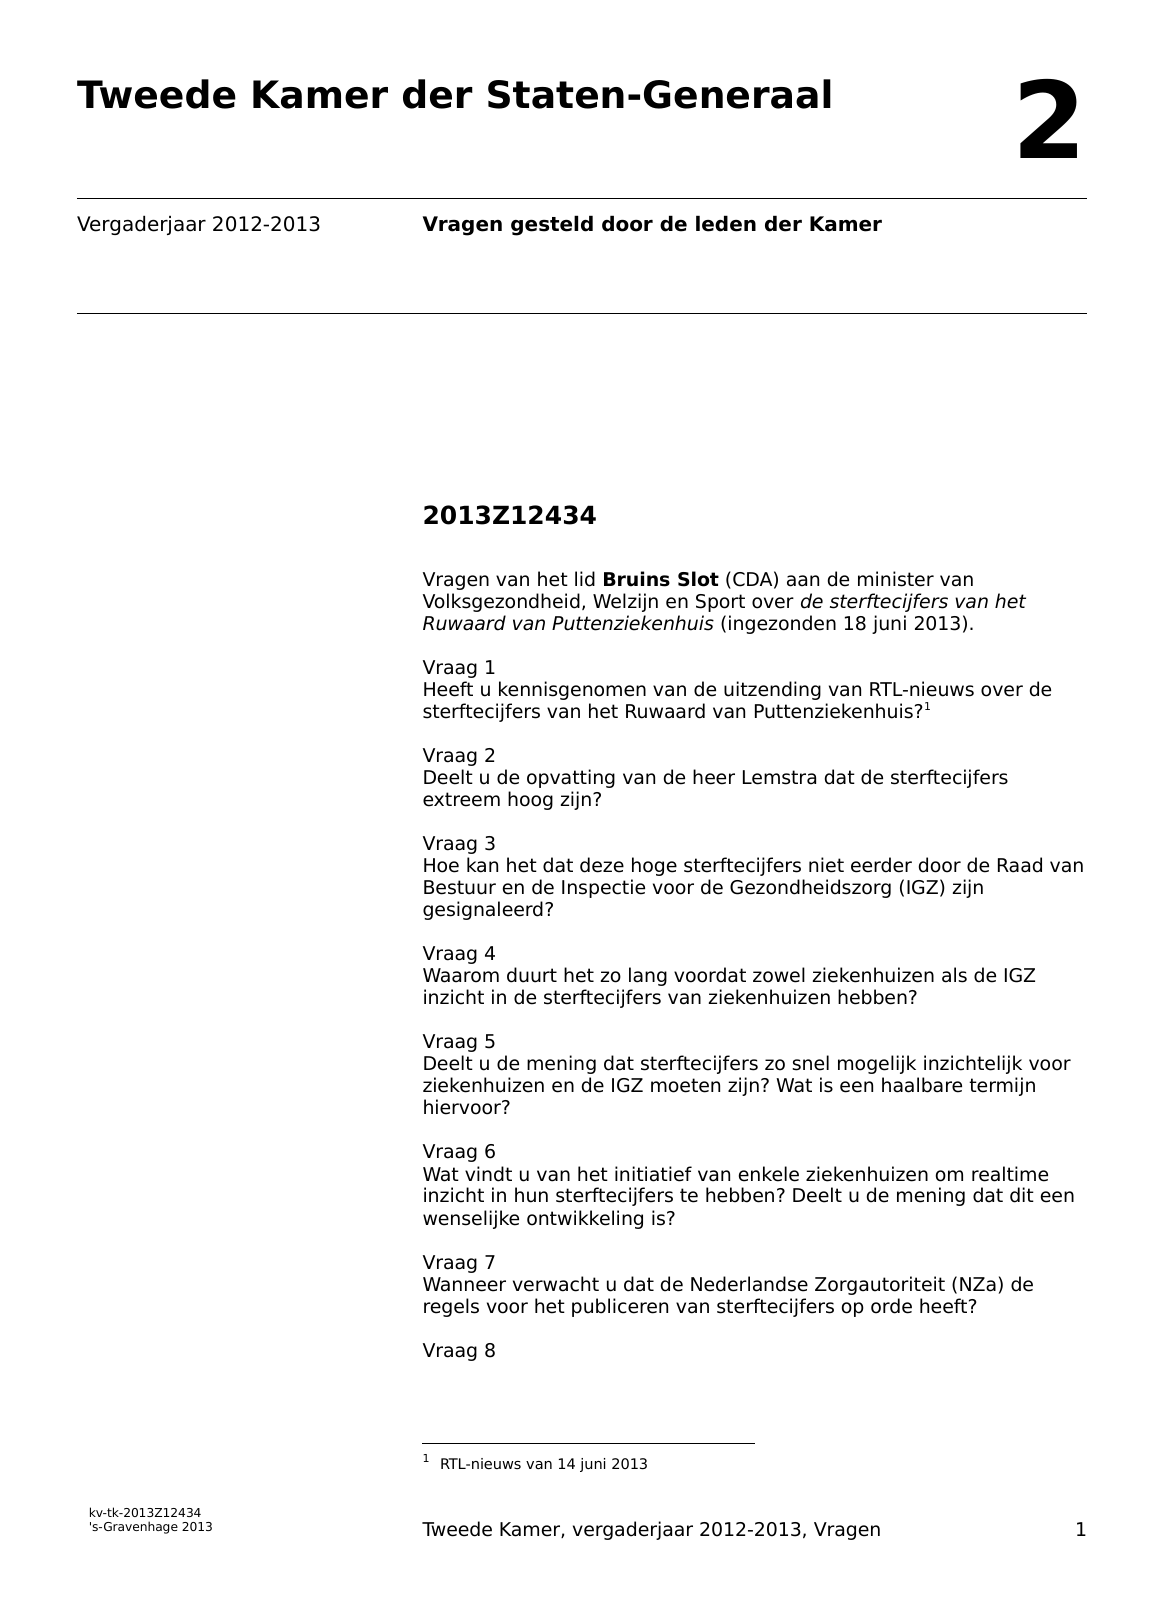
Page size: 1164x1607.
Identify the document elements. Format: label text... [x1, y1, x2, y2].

text Vraag 4 [422, 943, 1087, 965]
text 2013Z12434 [422, 501, 1087, 531]
text RTL-nieuws van 14 juni 2013 [422, 1452, 1087, 1474]
text kv-tk-2013Z12434 [88, 1506, 323, 1520]
text Vraag 5 [422, 1031, 1087, 1053]
text Vraag 8 [422, 1340, 1087, 1362]
text Waarom duurt het zo lang voordat zowel ziekenhuizen als de IGZ inzicht in de sterftecijfers van ziekenhuizen hebben? [422, 965, 1087, 1009]
table_cell Vergaderjaar 2012-2013 [77, 199, 422, 313]
text Deelt u de opvatting van de heer Lemstra dat de sterftecijfers extreem hoog zijn? [422, 767, 1087, 811]
text Wat vindt u van het initiatief van enkele ziekenhuizen om realtime inzicht in hun sterftecijfers te hebben? Deelt u de mening dat dit een wenselijke ontwikkeling is? [422, 1163, 1087, 1229]
text 's-Gravenhage 2013 [88, 1520, 323, 1534]
text Heeft u kennisgenomen van de uitzending van RTL-nieuws over de sterftecijfers van het Ruwaard van Puttenziekenhuis? [422, 679, 1087, 723]
text Vragen van het lid Bruins Slot (CDA) aan de minister van Volksgezondheid, Welzijn en Sport over de sterftecijfers van het Ruwaard van Puttenziekenhuis (ingezonden 18 juni 2013). [422, 569, 1087, 635]
text Vraag 7 [422, 1252, 1087, 1273]
text Deelt u de mening dat sterftecijfers zo snel mogelijk inzichtelijk voor ziekenhuizen en de IGZ moeten zijn? Wat is een haalbare termijn hiervoor? [422, 1053, 1087, 1119]
text Wanneer verwacht u dat de Nederlandse Zorgautoriteit (NZa) de regels voor het publiceren van sterftecijfers op orde heeft? [422, 1273, 1087, 1317]
text Hoe kan het dat deze hoge sterftecijfers niet eerder door de Raad van Bestuur en de Inspectie voor de Gezondheidszorg (IGZ) zijn gesignaleerd? [422, 855, 1087, 921]
text Vraag 1 [422, 657, 1087, 679]
table_header Tweede Kamer der Staten-Generaal [77, 59, 886, 198]
text Vraag 6 [422, 1141, 1087, 1163]
text Vraag 2 [422, 745, 1087, 767]
text Vraag 3 [422, 833, 1087, 855]
table_cell Vragen gesteld door de leden der Kamer [422, 199, 1087, 313]
table_header 2 [886, 59, 1087, 198]
